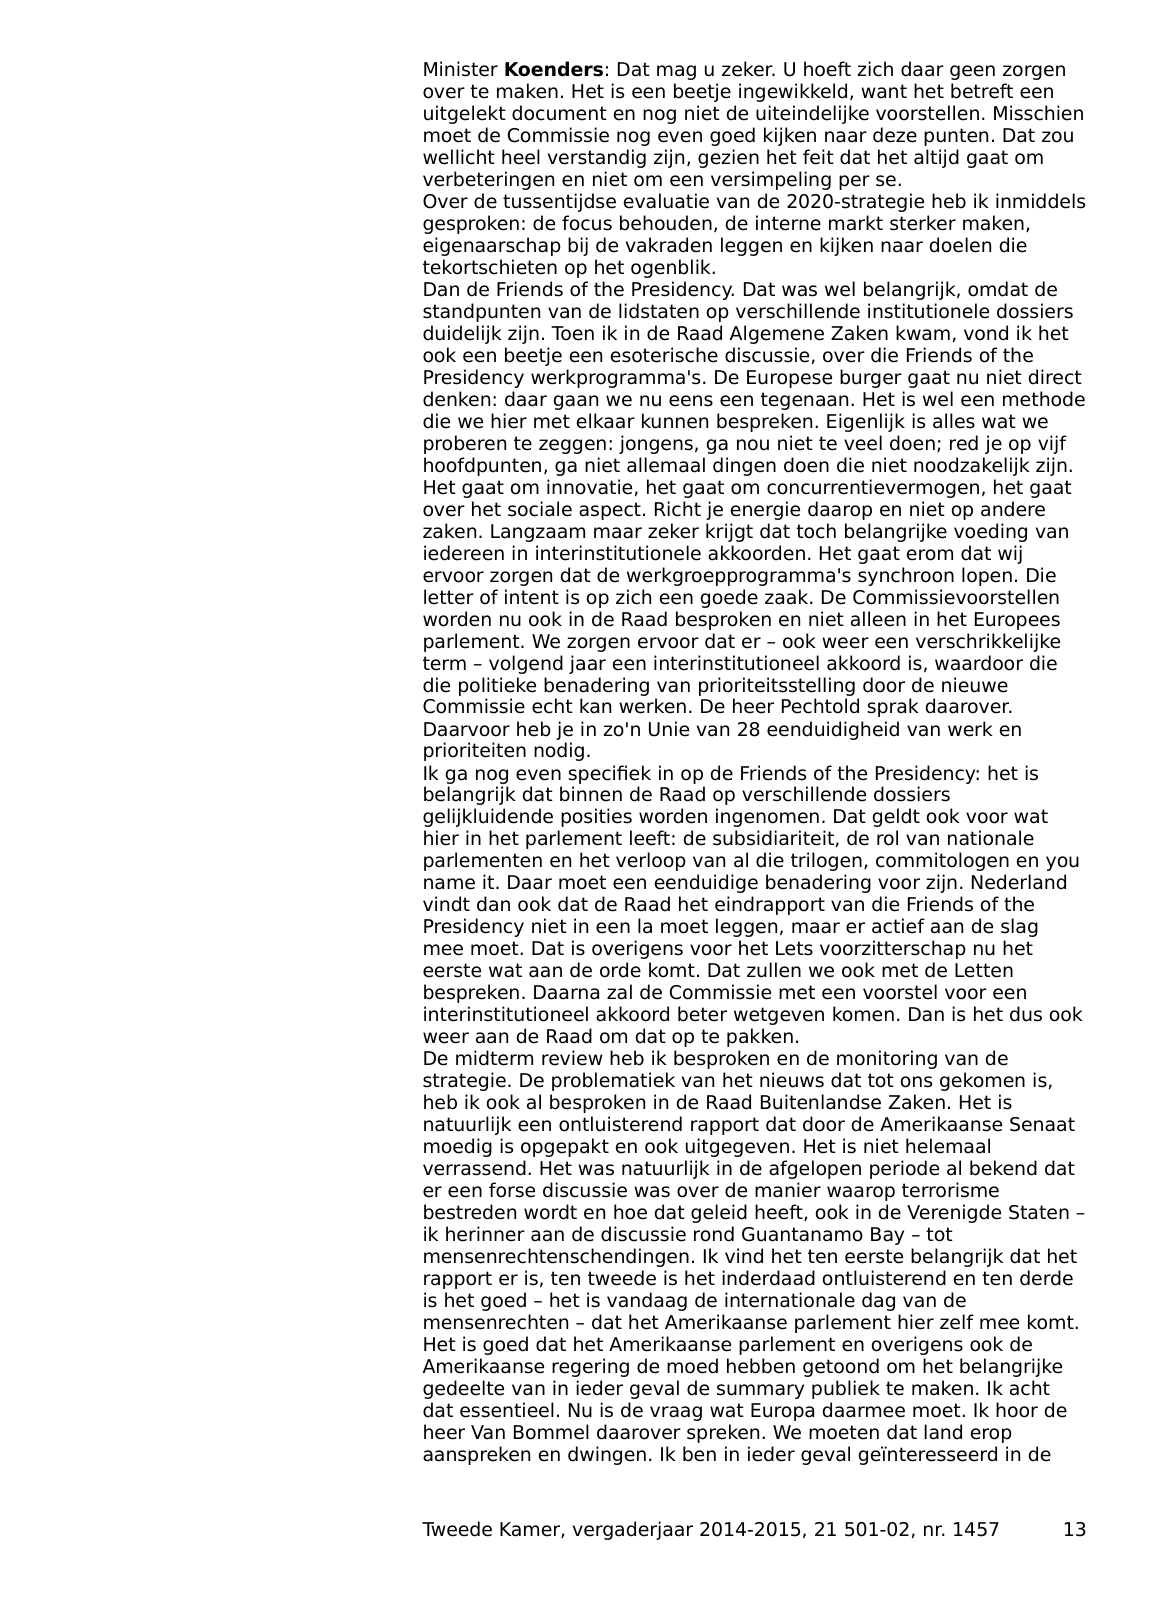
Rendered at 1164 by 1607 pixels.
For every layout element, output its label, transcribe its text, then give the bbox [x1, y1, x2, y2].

text Dan de Friends of the Presidency. Dat was wel belangrijk, omdat de standpunten van de lidstaten op verschillende institutionele dossiers duidelijk zijn. Toen ik in de Raad Algemene Zaken kwam, vond ik het ook een beetje een esoterische discussie, over die Friends of the Presidency werkprogramma's. De Europese burger gaat nu niet direct denken: daar gaan we nu eens een tegenaan. Het is wel een methode die we hier met elkaar kunnen bespreken. Eigenlijk is alles wat we proberen te zeggen: jongens, ga nou niet te veel doen; red je op vijf hoofdpunten, ga niet allemaal dingen doen die niet noodzakelijk zijn. Het gaat om innovatie, het gaat om concurrentievermogen, het gaat over het sociale aspect. Richt je energie daarop en niet op andere zaken. Langzaam maar zeker krijgt dat toch belangrijke voeding van iedereen in interinstitutionele akkoorden. Het gaat erom dat wij ervoor zorgen dat de werkgroepprogramma's synchroon lopen. Die letter of intent is op zich een goede zaak. De Commissievoorstellen worden nu ook in de Raad besproken en niet alleen in het Europees parlement. We zorgen ervoor dat er – ook weer een verschrikkelijke term – volgend jaar een interinstitutioneel akkoord is, waardoor die die politieke benadering van prioriteitsstelling door de nieuwe Commissie echt kan werken. De heer Pechtold sprak daarover. Daarvoor heb je in zo'n Unie van 28 eenduidigheid van werk en prioriteiten nodig. [422, 279, 1087, 762]
text Minister Koenders: Dat mag u zeker. U hoeft zich daar geen zorgen over te maken. Het is een beetje ingewikkeld, want het betreft een uitgelekt document en nog niet de uiteindelijke voorstellen. Misschien moet de Commissie nog even goed kijken naar deze punten. Dat zou wellicht heel verstandig zijn, gezien het feit dat het altijd gaat om verbeteringen en niet om een versimpeling per se. [422, 59, 1087, 191]
text De midterm review heb ik besproken en de monitoring van de strategie. De problematiek van het nieuws dat tot ons gekomen is, heb ik ook al besproken in de Raad Buitenlandse Zaken. Het is natuurlijk een ontluisterend rapport dat door de Amerikaanse Senaat moedig is opgepakt en ook uitgegeven. Het is niet helemaal verrassend. Het was natuurlijk in de afgelopen periode al bekend dat er een forse discussie was over de manier waarop terrorisme bestreden wordt en hoe dat geleid heeft, ook in de Verenigde Staten – ik herinner aan de discussie rond Guantanamo Bay – tot mensenrechtenschendingen. Ik vind het ten eerste belangrijk dat het rapport er is, ten tweede is het inderdaad ontluisterend en ten derde is het goed – het is vandaag de internationale dag van de mensenrechten – dat het Amerikaanse parlement hier zelf mee komt. Het is goed dat het Amerikaanse parlement en overigens ook de Amerikaanse regering de moed hebben getoond om het belangrijke gedeelte van in ieder geval de summary publiek te maken. Ik acht dat essentieel. Nu is de vraag wat Europa daarmee moet. Ik hoor de heer Van Bommel daarover spreken. We moeten dat land erop aanspreken en dwingen. Ik ben in ieder geval geïnteresseerd in de [422, 1048, 1087, 1466]
text Over de tussentijdse evaluatie van de 2020-strategie heb ik inmiddels gesproken: de focus behouden, de interne markt sterker maken, eigenaarschap bij de vakraden leggen en kijken naar doelen die tekortschieten op het ogenblik. [422, 191, 1087, 279]
text Ik ga nog even specifiek in op de Friends of the Presidency: het is belangrijk dat binnen de Raad op verschillende dossiers gelijkluidende posities worden ingenomen. Dat geldt ook voor wat hier in het parlement leeft: de subsidiariteit, de rol van nationale parlementen en het verloop van al die trilogen, commitologen en you name it. Daar moet een eenduidige benadering voor zijn. Nederland vindt dan ook dat de Raad het eindrapport van die Friends of the Presidency niet in een la moet leggen, maar er actief aan de slag mee moet. Dat is overigens voor het Lets voorzitterschap nu het eerste wat aan de orde komt. Dat zullen we ook met de Letten bespreken. Daarna zal de Commissie met een voorstel voor een interinstitutioneel akkoord beter wetgeven komen. Dan is het dus ook weer aan de Raad om dat op te pakken. [422, 762, 1087, 1048]
